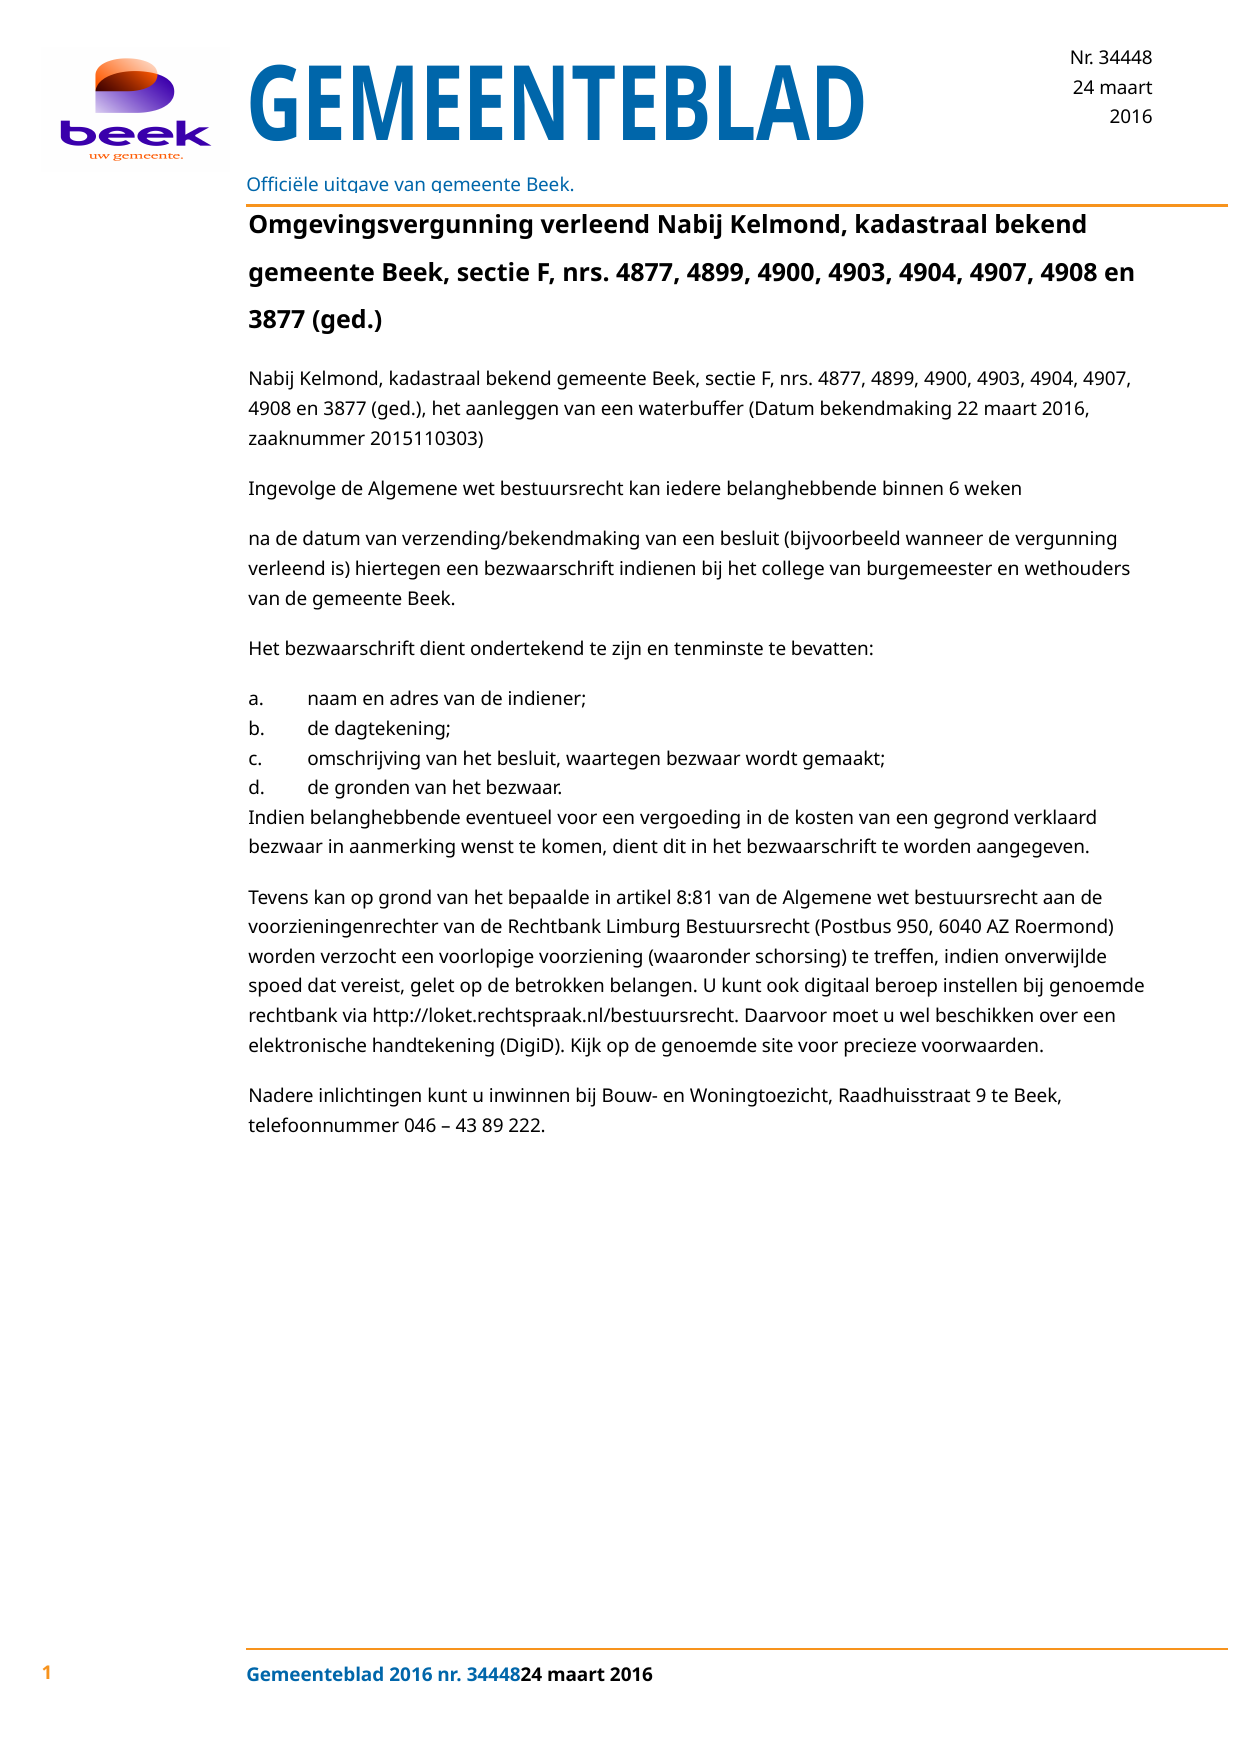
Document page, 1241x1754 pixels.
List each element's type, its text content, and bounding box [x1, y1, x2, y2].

text Tevens kan op grond van het bepaalde in artikel 8:81 van de Algemene wet bestuursrecht aan de voorzieningenrechter van de Rechtbank Limburg Bestuursrecht (Postbus 950, 6040 AZ Roermond) worden verzocht een voorlopige voorziening (waaronder schorsing) te treffen, indien onverwijlde spoed dat vereist, gelet op de betrokken belangen. U kunt ook digitaal beroep instellen bij genoemde rechtbank via http://loket.rechtspraak.nl/bestuursrecht. Daarvoor moet u wel beschikken over een elektronische handtekening (DigiD). Kijk op de genoemde site voor precieze voorwaarden. [248, 884, 1152, 1057]
text na de datum van verzending/bekendmaking van een besluit (bijvoorbeeld wanneer de vergunning verleend is) hiertegen een bezwaarschrift indienen bij het college van burgemeester en wethouders van de gemeente Beek. [248, 526, 1152, 610]
text Nadere inlichtingen kunt u inwinnen bij Bouw- en Woningtoezicht, Raadhuisstraat 9 te Beek, telefoonnummer 046 – 43 89 222. [248, 1082, 1152, 1137]
text Indien belanghebbende eventueel voor een vergoeding in de kosten van een gegrond verklaard bezwaar in aanmerking wenst te komen, dient dit in het bezwaarschrift te worden aangegeven. [248, 804, 1152, 859]
list de gronden van het bezwaar. [248, 774, 1152, 800]
list de dagtekening; [248, 715, 1152, 741]
picture [41, 47, 231, 172]
text Het bezwaarschrift dient ondertekend te zijn en tenminste te bevatten: [248, 635, 1152, 661]
list naam en adres van de indiener; [248, 686, 1152, 711]
text Ingevolge de Algemene wet bestuursrecht kan iedere belanghebbende binnen 6 weken [248, 475, 1152, 501]
text Nabij Kelmond, kadastraal bekend gemeente Beek, sectie F, nrs. 4877, 4899, 4900, 4903, 4904, 4907, 4908 en 3877 (ged.), het aanleggen van een waterbuffer (Datum bekendmaking 22 maart 2016, zaaknummer 2015110303) [248, 366, 1152, 450]
text Omgevingsvergunning verleend Nabij Kelmond, kadastraal bekend gemeente Beek, sectie F, nrs. 4877, 4899, 4900, 4903, 4904, 4907, 4908 en 3877 (ged.) [248, 207, 1152, 336]
list omschrijving van het besluit, waartegen bezwaar wordt gemaakt; [248, 745, 1152, 770]
